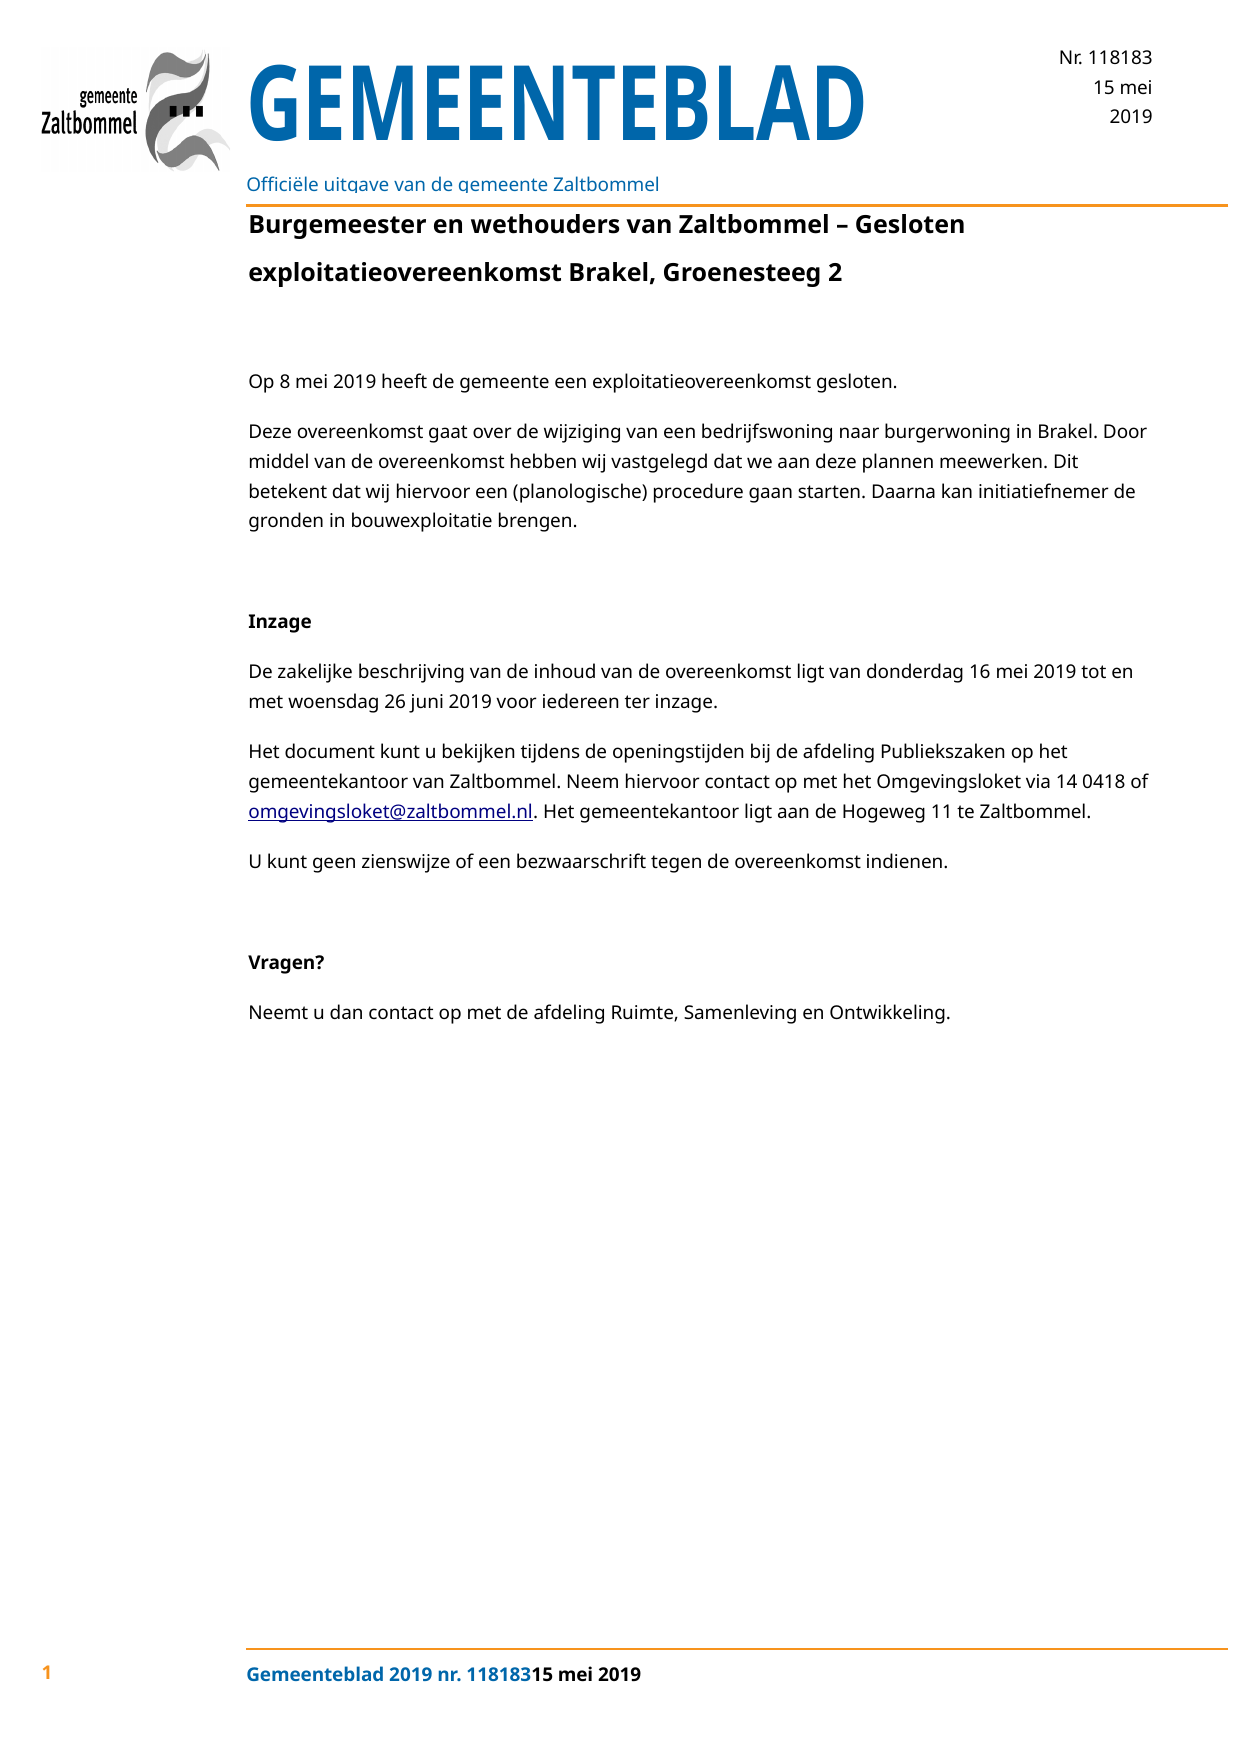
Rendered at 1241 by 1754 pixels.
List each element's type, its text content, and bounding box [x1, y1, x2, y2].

text Het document kunt u bekijken tijdens de openingstijden bij de afdeling Publiekszaken op het gemeentekantoor van Zaltbommel. Neem hiervoor contact op met het Omgevingsloket via 14 0418 of omgevingsloket@zaltbommel.nl. Het gemeentekantoor ligt aan de Hogeweg 11 te Zaltbommel. [248, 739, 1152, 824]
text Op 8 mei 2019 heeft de gemeente een exploitatieovereenkomst gesloten. [248, 368, 1152, 394]
picture [41, 47, 231, 172]
text De zakelijke beschrijving van de inhoud van de overeenkomst ligt van donderdag 16 mei 2019 tot en met woensdag 26 juni 2019 voor iedereen ter inzage. [248, 659, 1152, 714]
text Neemt u dan contact op met de afdeling Ruimte, Samenleving en Ontwikkeling. [248, 999, 1152, 1025]
text Deze overeenkomst gaat over de wijziging van een bedrijfswoning naar burgerwoning in Brakel. Door middel van de overeenkomst hebben wij vastgelegd dat we aan deze plannen meewerken. Dit betekent dat wij hiervoor een (planologische) procedure gaan starten. Daarna kan initiatiefnemer de gronden in bouwexploitatie brengen. [248, 419, 1152, 533]
text Burgemeester en wethouders van Zaltbommel – Gesloten exploitatieovereenkomst Brakel, Groenesteeg 2 [248, 207, 1152, 288]
text Vragen? [248, 949, 1152, 975]
text Inzage [248, 608, 1152, 634]
text U kunt geen zienswijze of een bezwaarschrift tegen de overeenkomst indienen. [248, 848, 1152, 874]
